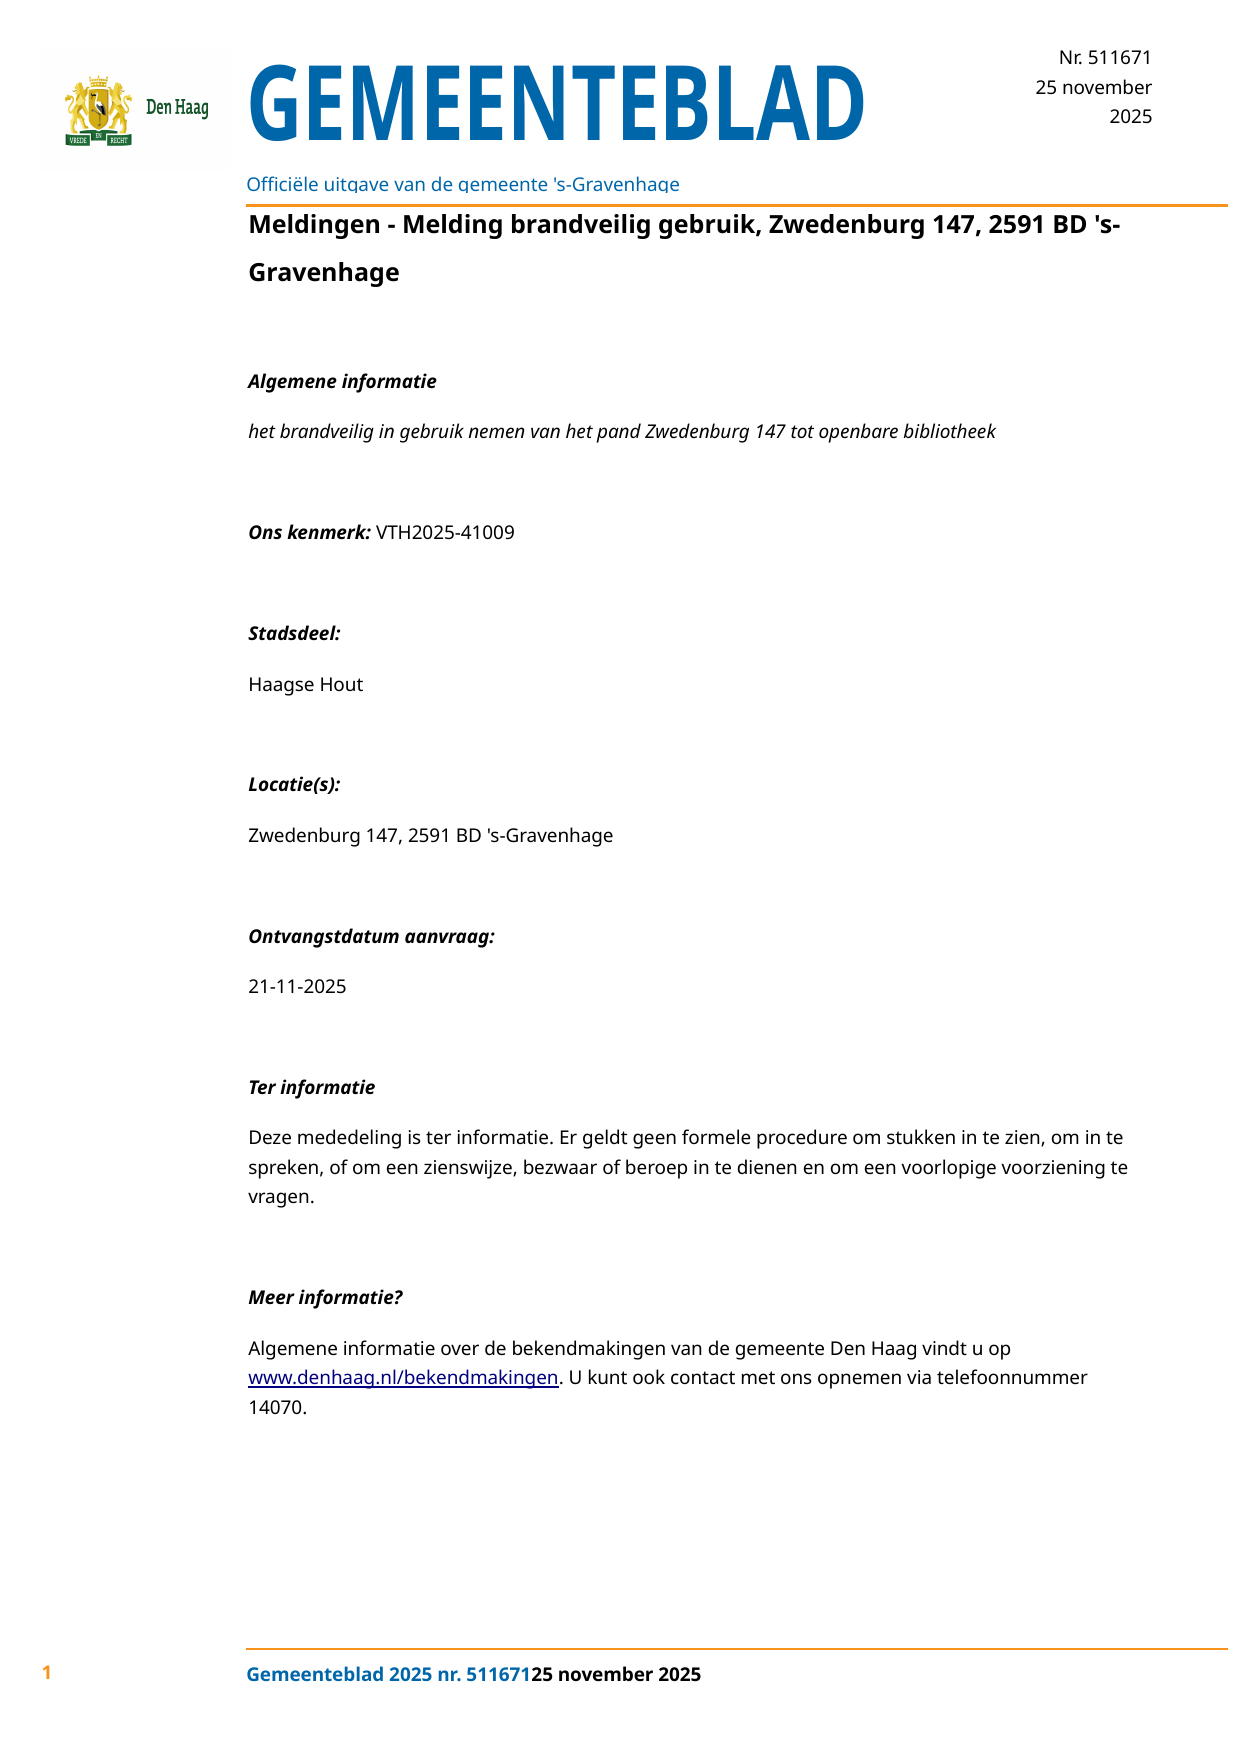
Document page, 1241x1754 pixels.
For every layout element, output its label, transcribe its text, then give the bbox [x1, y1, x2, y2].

text Ons kenmerk: VTH2025-41009 [248, 519, 1152, 545]
text Stadsdeel: [248, 620, 1152, 646]
text Ter informatie [248, 1074, 1152, 1100]
text Meer informatie? [248, 1284, 1152, 1310]
text Haagse Hout [248, 671, 1152, 697]
text Zwedenburg 147, 2591 BD 's-Gravenhage [248, 822, 1152, 848]
text Ontvangstdatum aanvraag: [248, 923, 1152, 949]
text Deze mededeling is ter informatie. Er geldt geen formele procedure om stukken in te zien, om in te spreken, of om een zienswijze, bezwaar of beroep in te dienen en om een voorlopige voorziening te vragen. [248, 1124, 1152, 1209]
text het brandveilig in gebruik nemen van het pand Zwedenburg 147 tot openbare bibliotheek [248, 419, 1152, 444]
picture [41, 47, 231, 172]
text Locatie(s): [248, 772, 1152, 797]
text Algemene informatie over de bekendmakingen van de gemeente Den Haag vindt u op www.denhaag.nl/bekendmakingen. U kunt ook contact met ons opnemen via telefoonnummer 14070. [248, 1335, 1152, 1420]
text 21-11-2025 [248, 973, 1152, 999]
text Meldingen - Melding brandveilig gebruik, Zwedenburg 147, 2591 BD 's-Gravenhage [248, 207, 1152, 288]
text Algemene informatie [248, 368, 1152, 394]
